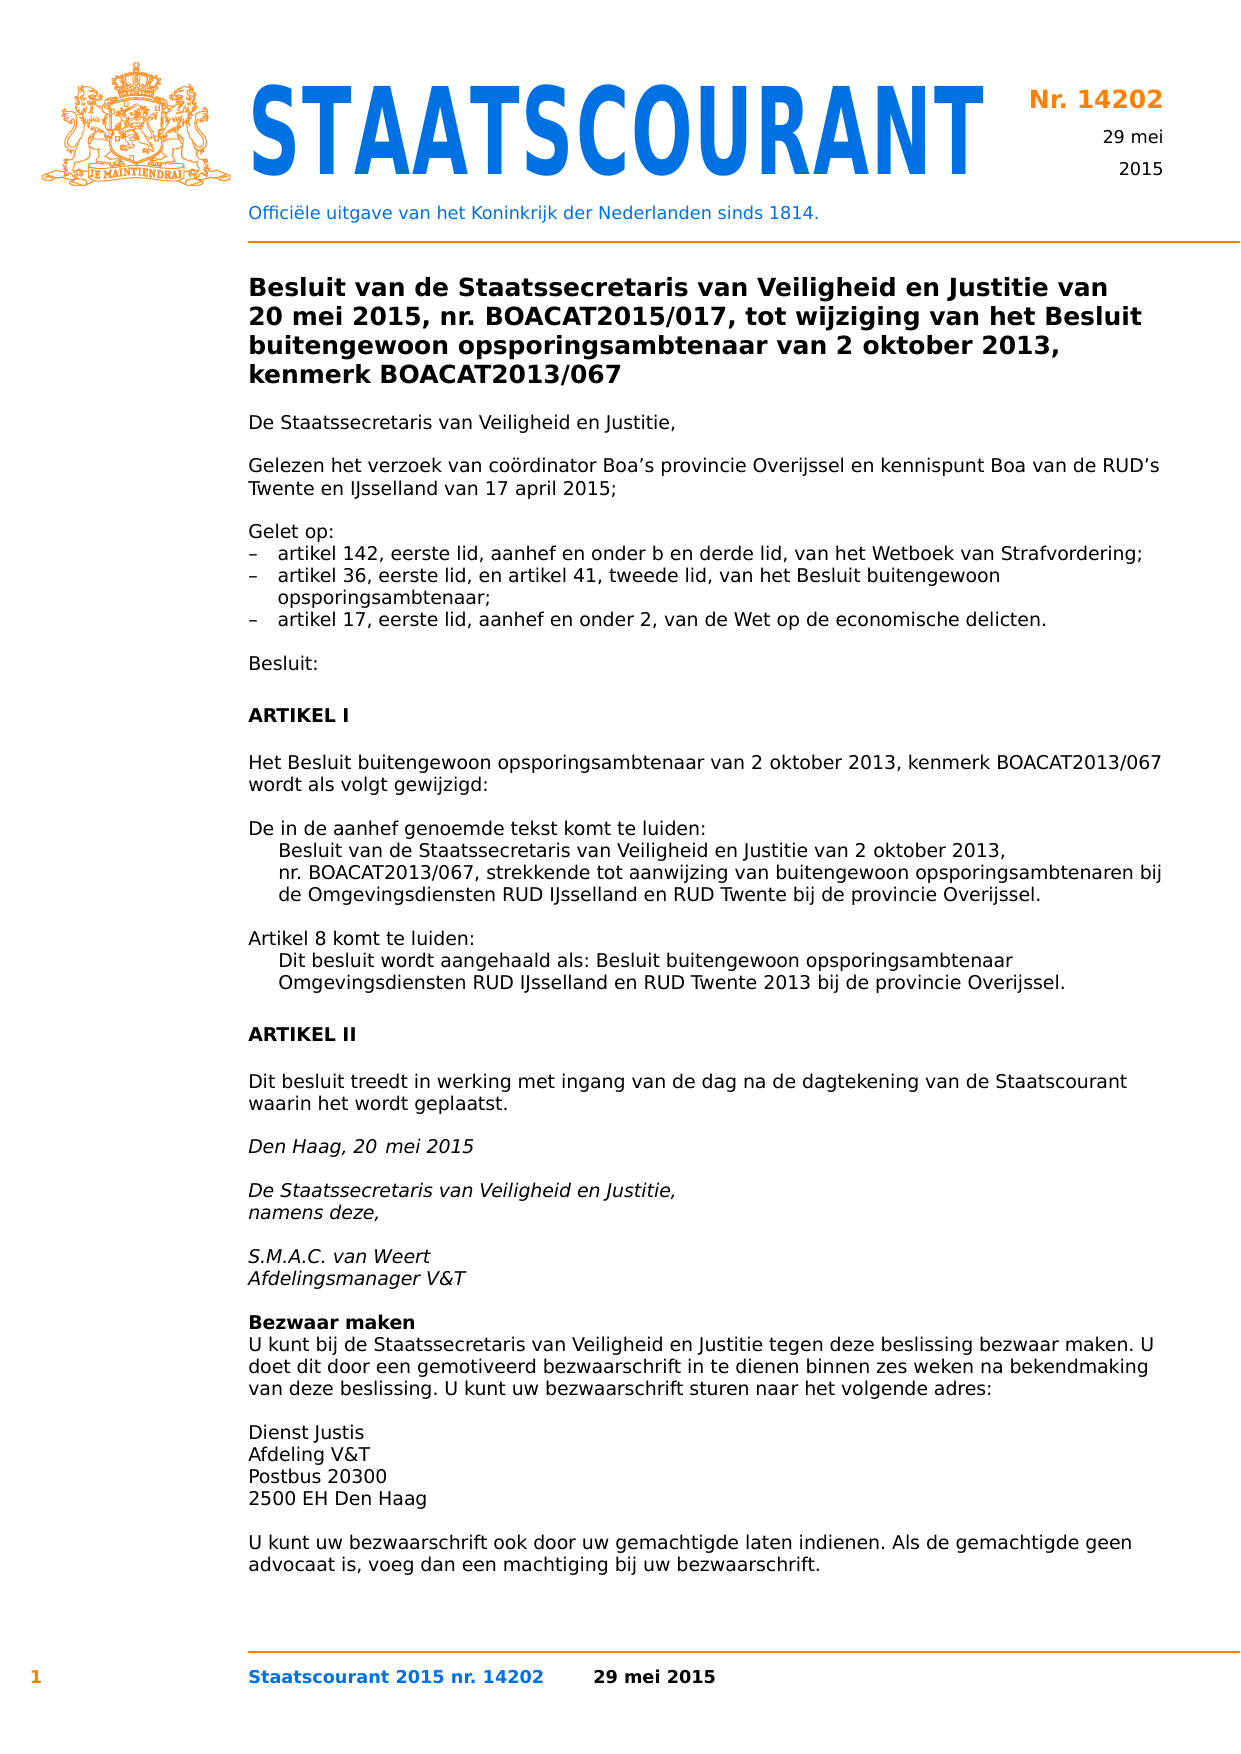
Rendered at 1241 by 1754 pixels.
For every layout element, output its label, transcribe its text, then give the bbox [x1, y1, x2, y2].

text De in de aanhef genoemde tekst komt te luiden: [248, 818, 1163, 840]
text De Staatssecretaris van Veiligheid en Justitie, [248, 412, 1163, 433]
subtitle Besluit van de Staatssecretaris van Veiligheid en Justitie van 20 mei 2015, nr. BOACAT2015/017, tot wijziging van het Besluit buitengewoon opsporingsambtenaar van 2 oktober 2013, kenmerk BOACAT2013/067 [248, 273, 1163, 390]
subtitle ARTIKEL II [248, 1023, 1163, 1046]
picture [41, 62, 231, 186]
text Het Besluit buitengewoon opsporingsambtenaar van 2 oktober 2013, kenmerk BOACAT2013/067 wordt als volgt gewijzigd: [248, 752, 1163, 796]
text U kunt uw bezwaarschrift ook door uw gemachtigde laten indienen. Als de gemachtigde geen advocaat is, voeg dan een machtiging bij uw bezwaarschrift. [248, 1532, 1163, 1576]
text Postbus 20300 [248, 1466, 1163, 1488]
text Bezwaar maken [248, 1312, 1163, 1334]
text De Staatssecretaris van Veiligheid en Justitie, namens deze, S.M.A.C. van Weert Afdelingsmanager V&T [248, 1180, 1163, 1290]
subtitle ARTIKEL I [248, 705, 1163, 727]
text Dienst Justis [248, 1422, 1163, 1444]
table_cell Officiële uitgave van het Koninkrijk der Nederlanden sinds 1814. [248, 203, 1240, 241]
text – artikel 142, eerste lid, aanhef en onder b en derde lid, van het Wetboek van Strafvordering; [248, 543, 1163, 565]
table_header STAATSCOURANT [248, 62, 998, 203]
text Besluit van de Staatssecretaris van Veiligheid en Justitie van 2 oktober 2013, nr. BOACAT2013/067, strekkende tot aanwijzing van buitengewoon opsporingsambtenaren bij de Omgevingsdiensten RUD IJsselland en RUD Twente bij de provincie Overijssel. [278, 840, 1163, 906]
table_header [25, 62, 248, 241]
table_cell 2015 [998, 153, 1240, 203]
text Gelezen het verzoek van coördinator Boa’s provincie Overijssel en kennispunt Boa van de RUD’s Twente en IJsselland van 17 april 2015; [248, 455, 1163, 499]
text Afdeling V&T [248, 1444, 1163, 1466]
table_cell 29 mei [998, 121, 1240, 153]
text Artikel 8 komt te luiden: [248, 928, 1163, 949]
text – artikel 17, eerste lid, aanhef en onder 2, van de Wet op de economische delicten. [248, 609, 1163, 631]
text Dit besluit wordt aangehaald als: Besluit buitengewoon opsporingsambtenaar Omgevingsdiensten RUD IJsselland en RUD Twente 2013 bij de provincie Overijssel. [278, 949, 1163, 993]
text Besluit: [248, 653, 1163, 675]
text U kunt bij de Staatssecretaris van Veiligheid en Justitie tegen deze beslissing bezwaar maken. U doet dit door een gemotiveerd bezwaarschrift in te dienen binnen zes weken na bekendmaking van deze beslissing. U kunt uw bezwaarschrift sturen naar het volgende adres: [248, 1334, 1163, 1400]
text Den Haag, 20 mei 2015 [248, 1136, 1163, 1158]
text 2500 EH Den Haag [248, 1488, 1163, 1510]
text Dit besluit treedt in werking met ingang van de dag na de dagtekening van de Staatscourant waarin het wordt geplaatst. [248, 1071, 1163, 1114]
text – artikel 36, eerste lid, en artikel 41, tweede lid, van het Besluit buitengewoon opsporingsambtenaar; [248, 565, 1163, 609]
text Gelet op: [248, 521, 1163, 543]
table_header Nr. 14202 [998, 62, 1240, 121]
